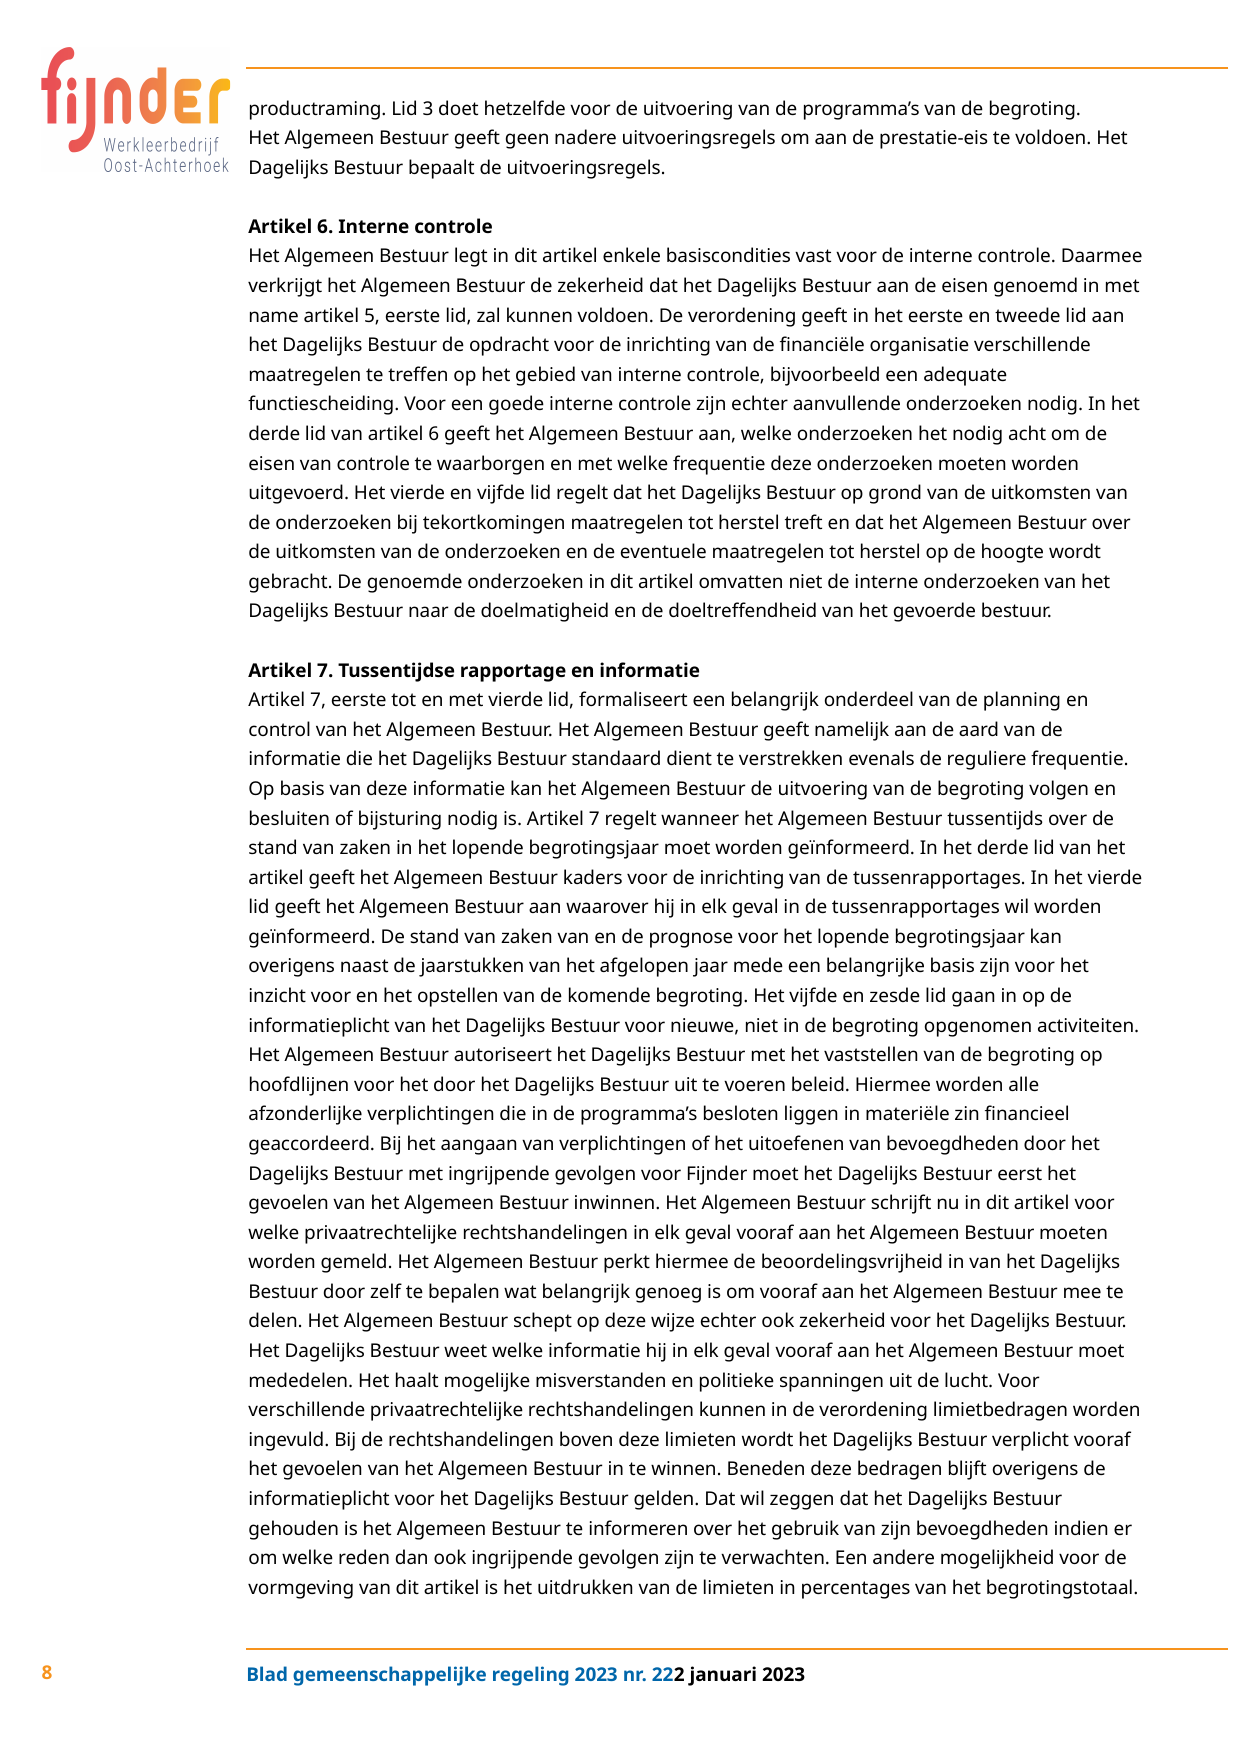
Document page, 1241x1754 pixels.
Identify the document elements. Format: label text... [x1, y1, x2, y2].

text Artikel 7, eerste tot en met vierde lid, formaliseert een belangrijk onderdeel van de planning en control van het Algemeen Bestuur. Het Algemeen Bestuur geeft namelijk aan de aard van de informatie die het Dagelijks Bestuur standaard dient te verstrekken evenals de reguliere frequentie. Op basis van deze informatie kan het Algemeen Bestuur de uitvoering van de begroting volgen en besluiten of bijsturing nodig is. Artikel 7 regelt wanneer het Algemeen Bestuur tussentijds over de stand van zaken in het lopende begrotingsjaar moet worden geïnformeerd. In het derde lid van het artikel geeft het Algemeen Bestuur kaders voor de inrichting van de tussenrapportages. In het vierde lid geeft het Algemeen Bestuur aan waarover hij in elk geval in de tussenrapportages wil worden geïnformeerd. De stand van zaken van en de prognose voor het lopende begrotingsjaar kan overigens naast de jaarstukken van het afgelopen jaar mede een belangrijke basis zijn voor het inzicht voor en het opstellen van de komende begroting. Het vijfde en zesde lid gaan in op de informatieplicht van het Dagelijks Bestuur voor nieuwe, niet in de begroting opgenomen activiteiten. [248, 686, 1152, 1038]
text Artikel 6. Interne controle [248, 213, 1152, 239]
text Het Algemeen Bestuur autoriseert het Dagelijks Bestuur met het vaststellen van de begroting op hoofdlijnen voor het door het Dagelijks Bestuur uit te voeren beleid. Hiermee worden alle afzonderlijke verplichtingen die in de programma’s besloten liggen in materiële zin financieel geaccordeerd. Bij het aangaan van verplichtingen of het uitoefenen van bevoegdheden door het Dagelijks Bestuur met ingrijpende gevolgen voor Fijnder moet het Dagelijks Bestuur eerst het gevoelen van het Algemeen Bestuur inwinnen. Het Algemeen Bestuur schrijft nu in dit artikel voor welke privaatrechtelijke rechtshandelingen in elk geval vooraf aan het Algemeen Bestuur moeten worden gemeld. Het Algemeen Bestuur perkt hiermee de beoordelingsvrijheid in van het Dagelijks Bestuur door zelf te bepalen wat belangrijk genoeg is om vooraf aan het Algemeen Bestuur mee te delen. Het Algemeen Bestuur schept op deze wijze echter ook zekerheid voor het Dagelijks Bestuur. Het Dagelijks Bestuur weet welke informatie hij in elk geval vooraf aan het Algemeen Bestuur moet mededelen. Het haalt mogelijke misverstanden en politieke spanningen uit de lucht. Voor verschillende privaatrechtelijke rechtshandelingen kunnen in de verordening limietbedragen worden ingevuld. Bij de rechtshandelingen boven deze limieten wordt het Dagelijks Bestuur verplicht vooraf het gevoelen van het Algemeen Bestuur in te winnen. Beneden deze bedragen blijft overigens de informatieplicht voor het Dagelijks Bestuur gelden. Dat wil zeggen dat het Dagelijks Bestuur gehouden is het Algemeen Bestuur te informeren over het gebruik van zijn bevoegdheden indien er om welke reden dan ook ingrijpende gevolgen zijn te verwachten. Een andere mogelijkheid voor de vormgeving van dit artikel is het uitdrukken van de limieten in percentages van het begrotingstotaal. [248, 1041, 1152, 1600]
text productraming. Lid 3 doet hetzelfde voor de uitvoering van de programma’s van de begroting. [248, 95, 1152, 121]
text Het Algemeen Bestuur geeft geen nadere uitvoeringsregels om aan de prestatie-eis te voldoen. Het Dagelijks Bestuur bepaalt de uitvoeringsregels. [248, 124, 1152, 180]
text Het Algemeen Bestuur legt in dit artikel enkele basiscondities vast voor de interne controle. Daarmee verkrijgt het Algemeen Bestuur de zekerheid dat het Dagelijks Bestuur aan de eisen genoemd in met name artikel 5, eerste lid, zal kunnen voldoen. De verordening geeft in het eerste en tweede lid aan het Dagelijks Bestuur de opdracht voor de inrichting van de financiële organisatie verschillende maatregelen te treffen op het gebied van interne controle, bijvoorbeeld een adequate functiescheiding. Voor een goede interne controle zijn echter aanvullende onderzoeken nodig. In het derde lid van artikel 6 geeft het Algemeen Bestuur aan, welke onderzoeken het nodig acht om de eisen van controle te waarborgen en met welke frequentie deze onderzoeken moeten worden uitgevoerd. Het vierde en vijfde lid regelt dat het Dagelijks Bestuur op grond van de uitkomsten van de onderzoeken bij tekortkomingen maatregelen tot herstel treft en dat het Algemeen Bestuur over de uitkomsten van de onderzoeken en de eventuele maatregelen tot herstel op de hoogte wordt gebracht. De genoemde onderzoeken in dit artikel omvatten niet de interne onderzoeken van het Dagelijks Bestuur naar de doelmatigheid en de doeltreffendheid van het gevoerde bestuur. [248, 243, 1152, 623]
picture [41, 47, 231, 172]
text Artikel 7. Tussentijdse rapportage en informatie [248, 657, 1152, 683]
